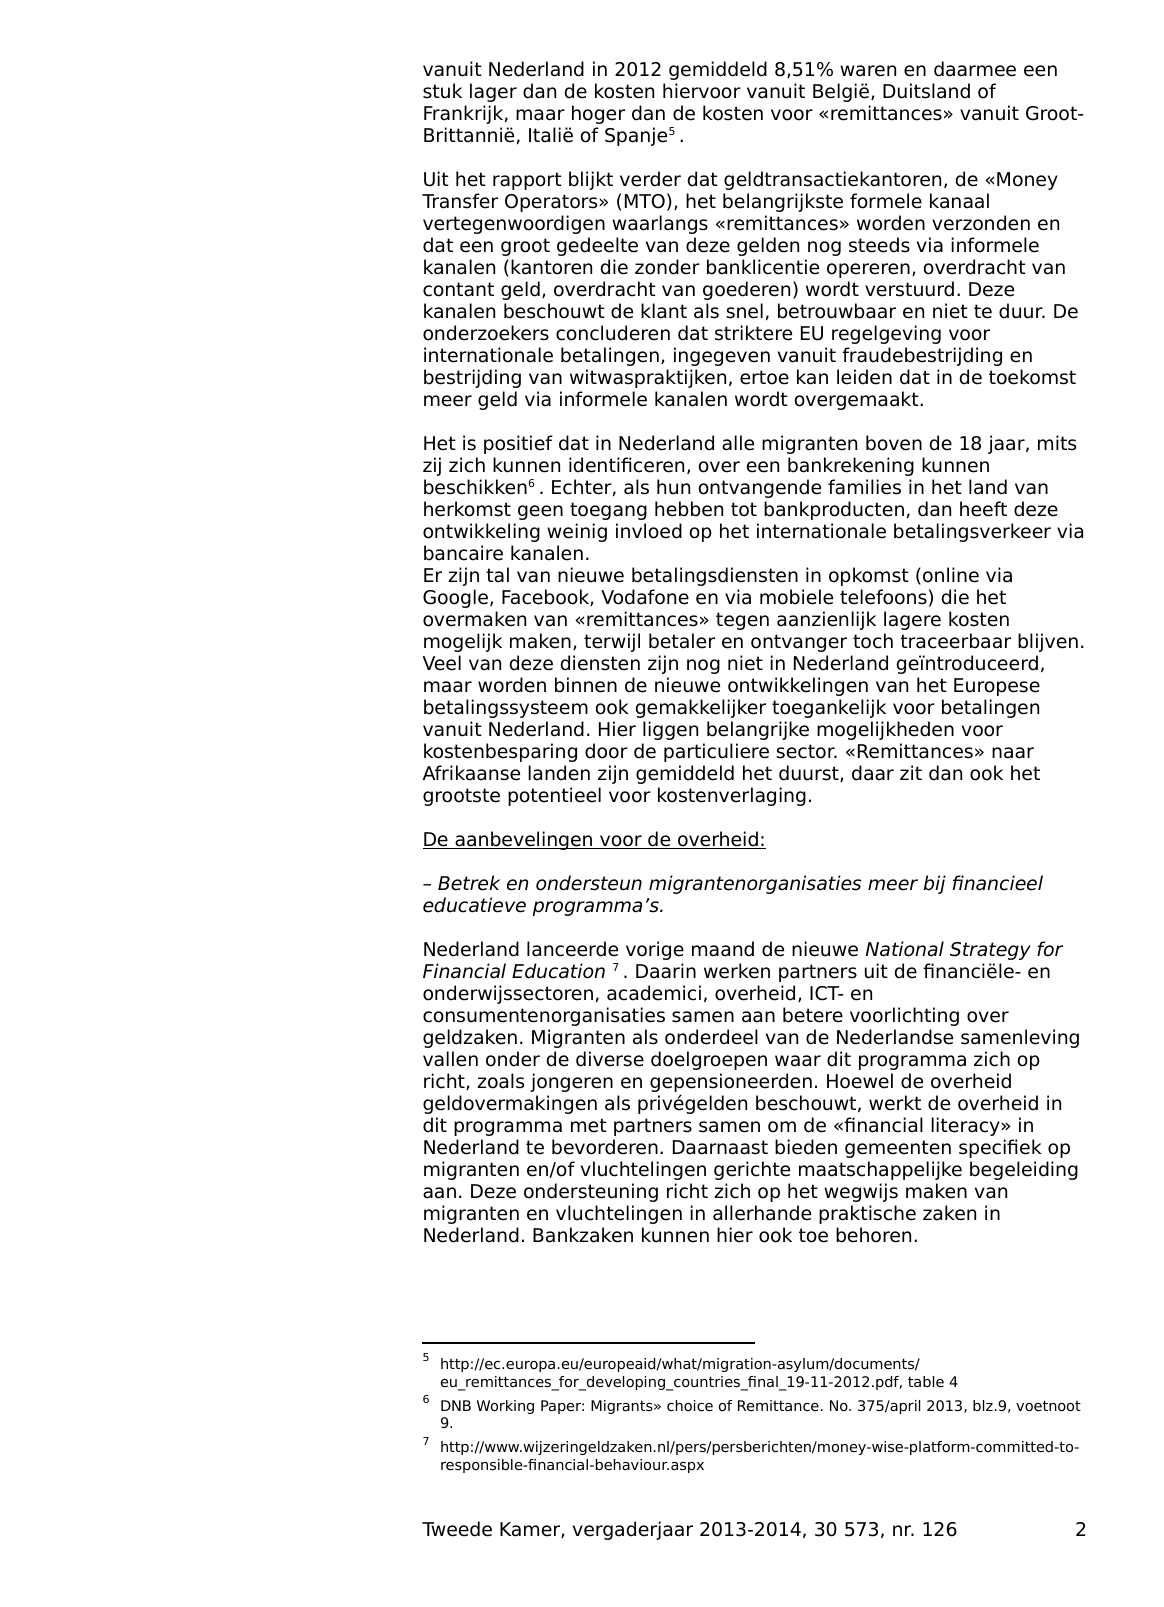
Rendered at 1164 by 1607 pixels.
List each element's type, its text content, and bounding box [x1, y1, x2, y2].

text http://ec.europa.eu/europeaid/what/migration-asylum/documents/eu_remittances_for_developing_countries_final_19-11-2012.pdf, table 4 [422, 1352, 1087, 1391]
text vanuit Nederland in 2012 gemiddeld 8,51% waren en daarmee een stuk lager dan de kosten hiervoor vanuit België, Duitsland of Frankrijk, maar hoger dan de kosten voor «remittances» vanuit Groot-Brittannië, Italië of Spanje. [422, 59, 1087, 147]
text Nederland lanceerde vorige maand de nieuwe National Strategy for Financial Education . Daarin werken partners uit de financiële- en onderwijssectoren, academici, overheid, ICT- en consumentenorganisaties samen aan betere voorlichting over geldzaken. Migranten als onderdeel van de Nederlandse samenleving vallen onder de diverse doelgroepen waar dit programma zich op richt, zoals jongeren en gepensioneerden. Hoewel de overheid geldovermakingen als privégelden beschouwt, werkt de overheid in dit programma met partners samen om de «financial literacy» in Nederland te bevorderen. Daarnaast bieden gemeenten specifiek op migranten en/of vluchtelingen gerichte maatschappelijke begeleiding aan. Deze ondersteuning richt zich op het wegwijs maken van migranten en vluchtelingen in allerhande praktische zaken in Nederland. Bankzaken kunnen hier ook toe behoren. [422, 939, 1087, 1247]
text Er zijn tal van nieuwe betalingsdiensten in opkomst (online via Google, Facebook, Vodafone en via mobiele telefoons) die het overmaken van «remittances» tegen aanzienlijk lagere kosten mogelijk maken, terwijl betaler en ontvanger toch traceerbaar blijven. Veel van deze diensten zijn nog niet in Nederland geïntroduceerd, maar worden binnen de nieuwe ontwikkelingen van het Europese betalingssysteem ook gemakkelijker toegankelijk voor betalingen vanuit Nederland. Hier liggen belangrijke mogelijkheden voor kostenbesparing door de particuliere sector. «Remittances» naar Afrikaanse landen zijn gemiddeld het duurst, daar zit dan ook het grootste potentieel voor kostenverlaging. [422, 565, 1087, 807]
text http://www.wijzeringeldzaken.nl/pers/persberichten/money-wise-platform-committed-to-responsible-financial-behaviour.aspx [422, 1435, 1087, 1474]
text Uit het rapport blijkt verder dat geldtransactiekantoren, de «Money Transfer Operators» (MTO), het belangrijkste formele kanaal vertegenwoordigen waarlangs «remittances» worden verzonden en dat een groot gedeelte van deze gelden nog steeds via informele kanalen (kantoren die zonder banklicentie opereren, overdracht van contant geld, overdracht van goederen) wordt verstuurd. Deze kanalen beschouwt de klant als snel, betrouwbaar en niet te duur. De onderzoekers concluderen dat striktere EU regelgeving voor internationale betalingen, ingegeven vanuit fraudebestrijding en bestrijding van witwaspraktijken, ertoe kan leiden dat in de toekomst meer geld via informele kanalen wordt overgemaakt. [422, 169, 1087, 411]
text DNB Working Paper: Migrants» choice of Remittance. No. 375/april 2013, blz.9, voetnoot 9. [422, 1393, 1087, 1432]
subtitle – Betrek en ondersteun migrantenorganisaties meer bij financieel educatieve programma’s. [422, 873, 1087, 917]
text Het is positief dat in Nederland alle migranten boven de 18 jaar, mits zij zich kunnen identificeren, over een bankrekening kunnen beschikken. Echter, als hun ontvangende families in het land van herkomst geen toegang hebben tot bankproducten, dan heeft deze ontwikkeling weinig invloed op het internationale betalingsverkeer via bancaire kanalen. [422, 433, 1087, 565]
subtitle De aanbevelingen voor de overheid: [422, 829, 1087, 851]
